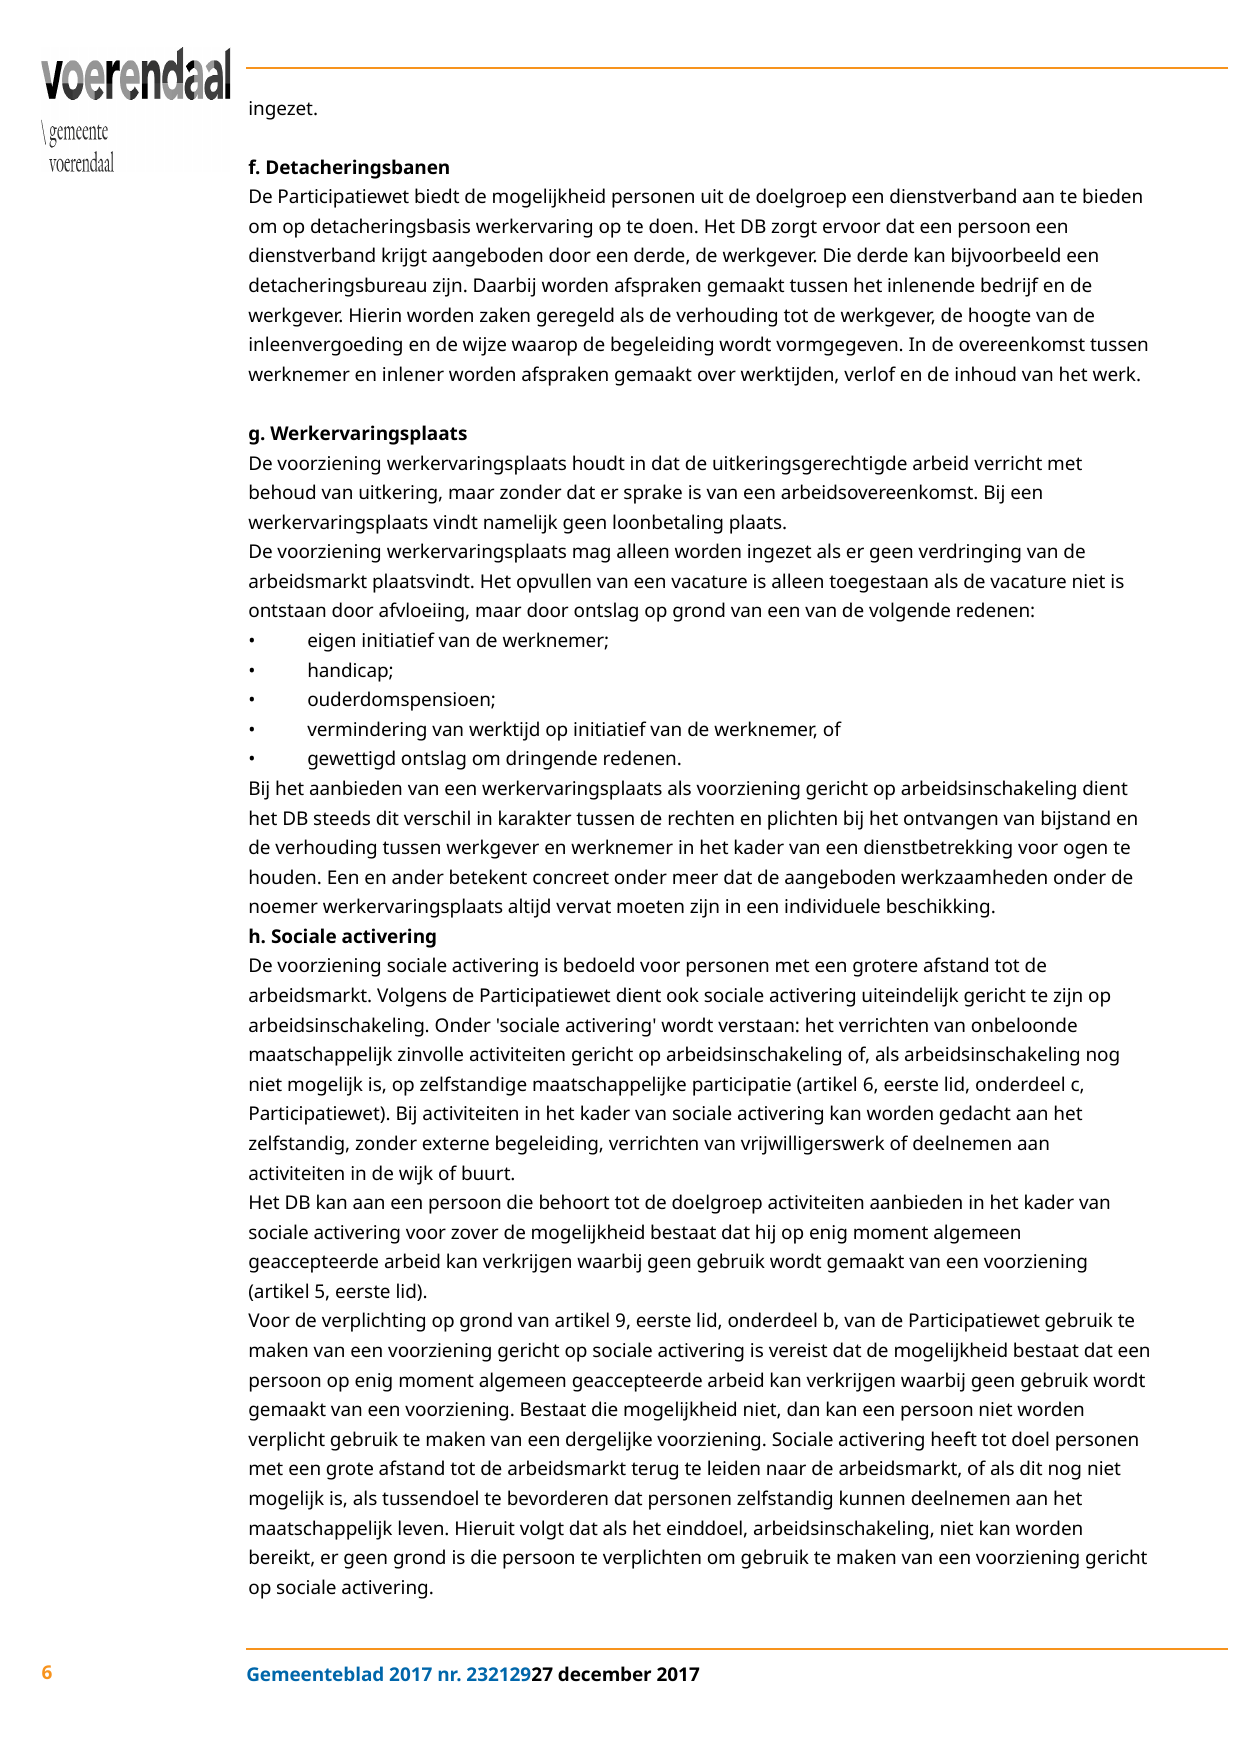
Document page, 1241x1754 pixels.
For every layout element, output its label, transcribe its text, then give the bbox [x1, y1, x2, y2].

text De voorziening sociale activering is bedoeld voor personen met een grotere afstand tot de arbeidsmarkt. Volgens de Participatiewet dient ook sociale activering uiteindelijk gericht te zijn op arbeidsinschakeling. Onder 'sociale activering' wordt verstaan: het verrichten van onbeloonde maatschappelijk zinvolle activiteiten gericht op arbeidsinschakeling of, als arbeidsinschakeling nog niet mogelijk is, op zelfstandige maatschappelijke participatie (artikel 6, eerste lid, onderdeel c, Participatiewet). Bij activiteiten in het kader van sociale activering kan worden gedacht aan het zelfstandig, zonder externe begeleiding, verrichten van vrijwilligerswerk of deelnemen aan activiteiten in de wijk of buurt. [248, 953, 1152, 1186]
text f. Detacheringsbanen [248, 154, 1152, 180]
text h. Sociale activering [248, 923, 1152, 949]
text De voorziening werkervaringsplaats mag alleen worden ingezet als er geen verdringing van de arbeidsmarkt plaatsvindt. Het opvullen van een vacature is alleen toegestaan als de vacature niet is ontstaan door afvloeiing, maar door ontslag op grond van een van de volgende redenen: [248, 538, 1152, 623]
text g. Werkervaringsplaats [248, 420, 1152, 446]
text Het DB kan aan een persoon die behoort tot de doelgroep activiteiten aanbieden in het kader van sociale activering voor zover de mogelijkheid bestaat dat hij op enig moment algemeen geaccepteerde arbeid kan verkrijgen waarbij geen gebruik wordt gemaakt van een voorziening (artikel 5, eerste lid). [248, 1189, 1152, 1304]
list vermindering van werktijd op initiatief van de werknemer, of [248, 716, 1152, 742]
text Bij het aanbieden van een werkervaringsplaats als voorziening gericht op arbeidsinschakeling dient het DB steeds dit verschil in karakter tussen de rechten en plichten bij het ontvangen van bijstand en de verhouding tussen werkgever en werknemer in het kader van een dienstbetrekking voor ogen te houden. Een en ander betekent concreet onder meer dat de aangeboden werkzaamheden onder de noemer werkervaringsplaats altijd vervat moeten zijn in een individuele beschikking. [248, 775, 1152, 919]
picture [41, 47, 231, 172]
list handicap; [248, 657, 1152, 683]
list eigen initiatief van de werknemer; [248, 627, 1152, 653]
text Voor de verplichting op grond van artikel 9, eerste lid, onderdeel b, van de Participatiewet gebruik te maken van een voorziening gericht op sociale activering is vereist dat de mogelijkheid bestaat dat een persoon op enig moment algemeen geaccepteerde arbeid kan verkrijgen waarbij geen gebruik wordt gemaakt van een voorziening. Bestaat die mogelijkheid niet, dan kan een persoon niet worden verplicht gebruik te maken van een dergelijke voorziening. Sociale activering heeft tot doel personen met een grote afstand tot de arbeidsmarkt terug te leiden naar de arbeidsmarkt, of als dit nog niet mogelijk is, als tussendoel te bevorderen dat personen zelfstandig kunnen deelnemen aan het maatschappelijk leven. Hieruit volgt dat als het einddoel, arbeidsinschakeling, niet kan worden bereikt, er geen grond is die persoon te verplichten om gebruik te maken van een voorziening gericht op sociale activering. [248, 1308, 1152, 1600]
text De Participatiewet biedt de mogelijkheid personen uit de doelgroep een dienstverband aan te bieden om op detacheringsbasis werkervaring op te doen. Het DB zorgt ervoor dat een persoon een dienstverband krijgt aangeboden door een derde, de werkgever. Die derde kan bijvoorbeeld een detacheringsbureau zijn. Daarbij worden afspraken gemaakt tussen het inlenende bedrijf en de werkgever. Hierin worden zaken geregeld als de verhouding tot de werkgever, de hoogte van de inleenvergoeding en de wijze waarop de begeleiding wordt vormgegeven. In de overeenkomst tussen werknemer en inlener worden afspraken gemaakt over werktijden, verlof en de inhoud van het werk. [248, 183, 1152, 387]
list gewettigd ontslag om dringende redenen. [248, 746, 1152, 771]
text ingezet. [248, 95, 1152, 121]
list ouderdomspensioen; [248, 686, 1152, 712]
text De voorziening werkervaringsplaats houdt in dat de uitkeringsgerechtigde arbeid verricht met behoud van uitkering, maar zonder dat er sprake is van een arbeidsovereenkomst. Bij een werkervaringsplaats vindt namelijk geen loonbetaling plaats. [248, 450, 1152, 535]
